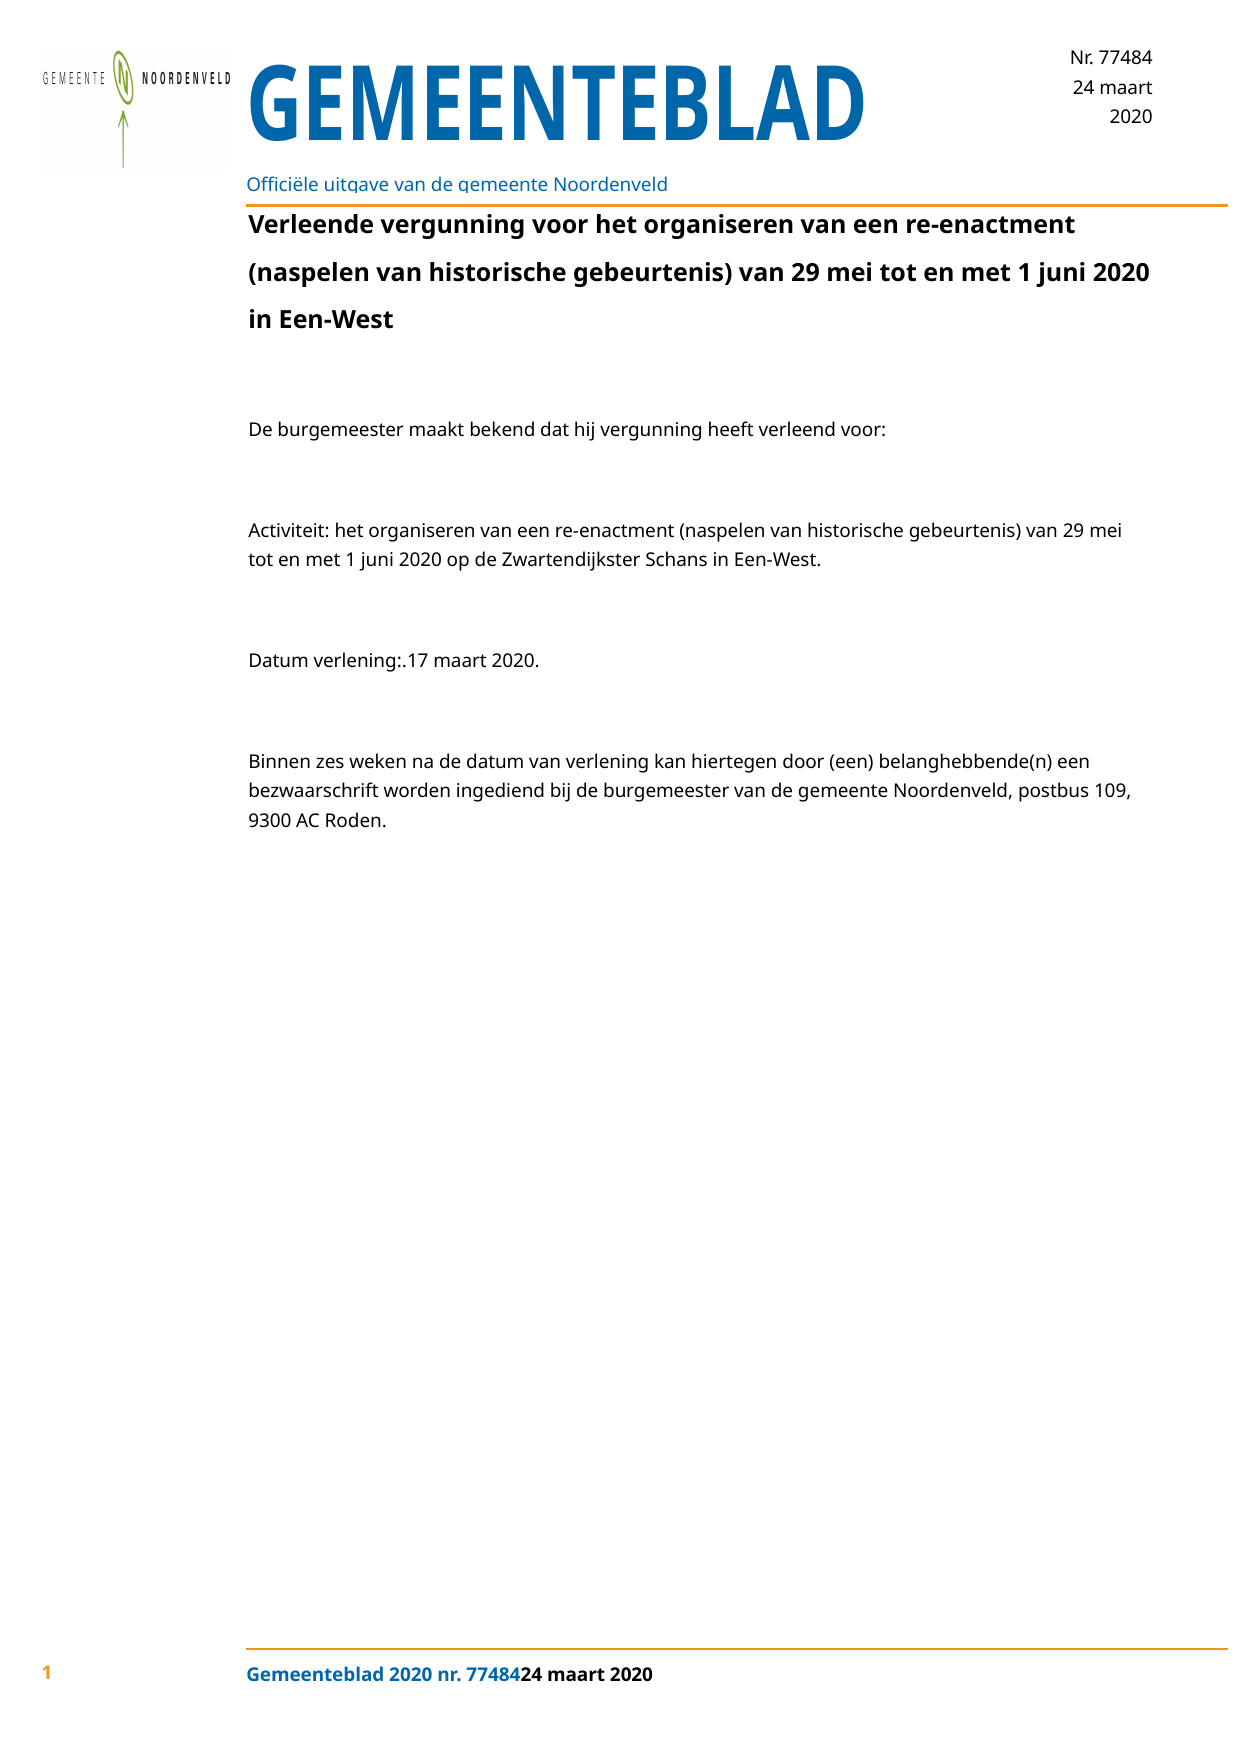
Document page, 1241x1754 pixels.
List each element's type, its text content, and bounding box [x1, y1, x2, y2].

text De burgemeester maakt bekend dat hij vergunning heeft verleend voor: [248, 416, 1152, 442]
text Activiteit: het organiseren van een re-enactment (naspelen van historische gebeurtenis) van 29 mei tot en met 1 juni 2020 op de Zwartendijkster Schans in Een-West. [248, 517, 1152, 572]
text Datum verlening:.17 maart 2020. [248, 647, 1152, 673]
text Verleende vergunning voor het organiseren van een re-enactment (naspelen van historische gebeurtenis) van 29 mei tot en met 1 juni 2020 in Een-West [248, 207, 1152, 336]
picture [41, 47, 231, 172]
text Binnen zes weken na de datum van verlening kan hiertegen door (een) belanghebbende(n) een bezwaarschrift worden ingediend bij de burgemeester van de gemeente Noordenveld, postbus 109, 9300 AC Roden. [248, 748, 1152, 833]
